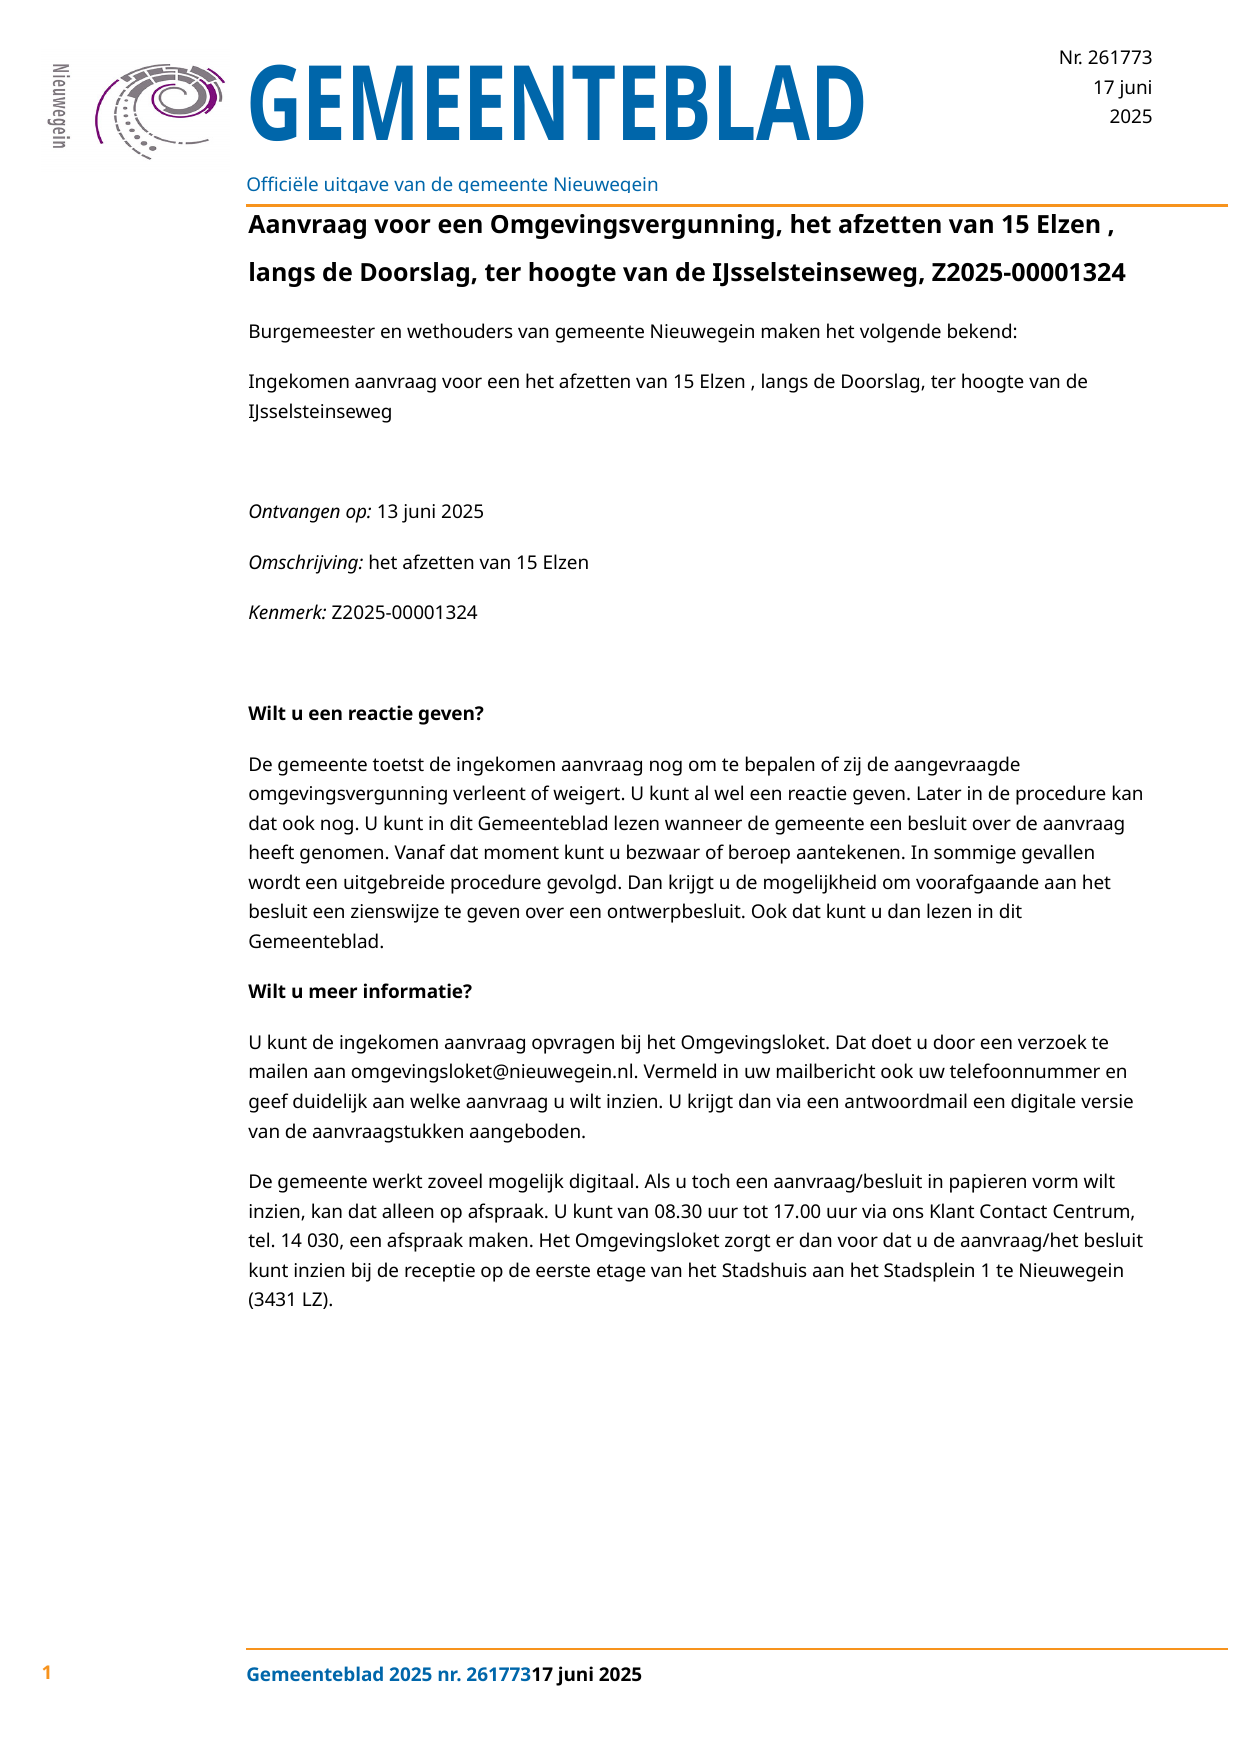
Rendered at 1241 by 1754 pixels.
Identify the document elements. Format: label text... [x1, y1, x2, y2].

picture [41, 47, 231, 172]
text Aanvraag voor een Omgevingsvergunning, het afzetten van 15 Elzen , langs de Doorslag, ter hoogte van de IJsselsteinseweg, Z2025-00001324 [248, 207, 1152, 288]
text De gemeente werkt zoveel mogelijk digitaal. Als u toch een aanvraag/besluit in papieren vorm wilt inzien, kan dat alleen op afspraak. U kunt van 08.30 uur tot 17.00 uur via ons Klant Contact Centrum, tel. 14 030, een afspraak maken. Het Omgevingsloket zorgt er dan voor dat u de aanvraag/het besluit kunt inzien bij de receptie op de eerste etage van het Stadshuis aan het Stadsplein 1 te Nieuwegein (3431 LZ). [248, 1168, 1152, 1312]
text De gemeente toetst de ingekomen aanvraag nog om te bepalen of zij de aangevraagde omgevingsvergunning verleent of weigert. U kunt al wel een reactie geven. Later in de procedure kan dat ook nog. U kunt in dit Gemeenteblad lezen wanneer de gemeente een besluit over de aanvraag heeft genomen. Vanaf dat moment kunt u bezwaar of beroep aantekenen. In sommige gevallen wordt een uitgebreide procedure gevolgd. Dan krijgt u de mogelijkheid om voorafgaande aan het besluit een zienswijze te geven over een ontwerpbesluit. Ook dat kunt u dan lezen in dit Gemeenteblad. [248, 751, 1152, 954]
text U kunt de ingekomen aanvraag opvragen bij het Omgevingsloket. Dat doet u door een verzoek te mailen aan omgevingsloket@nieuwegein.nl. Vermeld in uw mailbericht ook uw telefoonnummer en geef duidelijk aan welke aanvraag u wilt inzien. U krijgt dan via een antwoordmail een digitale versie van de aanvraagstukken aangeboden. [248, 1029, 1152, 1144]
text Burgemeester en wethouders van gemeente Nieuwegein maken het volgende bekend: [248, 318, 1152, 344]
text Omschrijving: het afzetten van 15 Elzen [248, 549, 1152, 575]
text Kenmerk: Z2025-00001324 [248, 599, 1152, 625]
text Wilt u meer informatie? [248, 979, 1152, 1004]
text Ontvangen op: 13 juni 2025 [248, 499, 1152, 524]
text Ingekomen aanvraag voor een het afzetten van 15 Elzen , langs de Doorslag, ter hoogte van de IJsselsteinseweg [248, 368, 1152, 424]
text Wilt u een reactie geven? [248, 700, 1152, 726]
